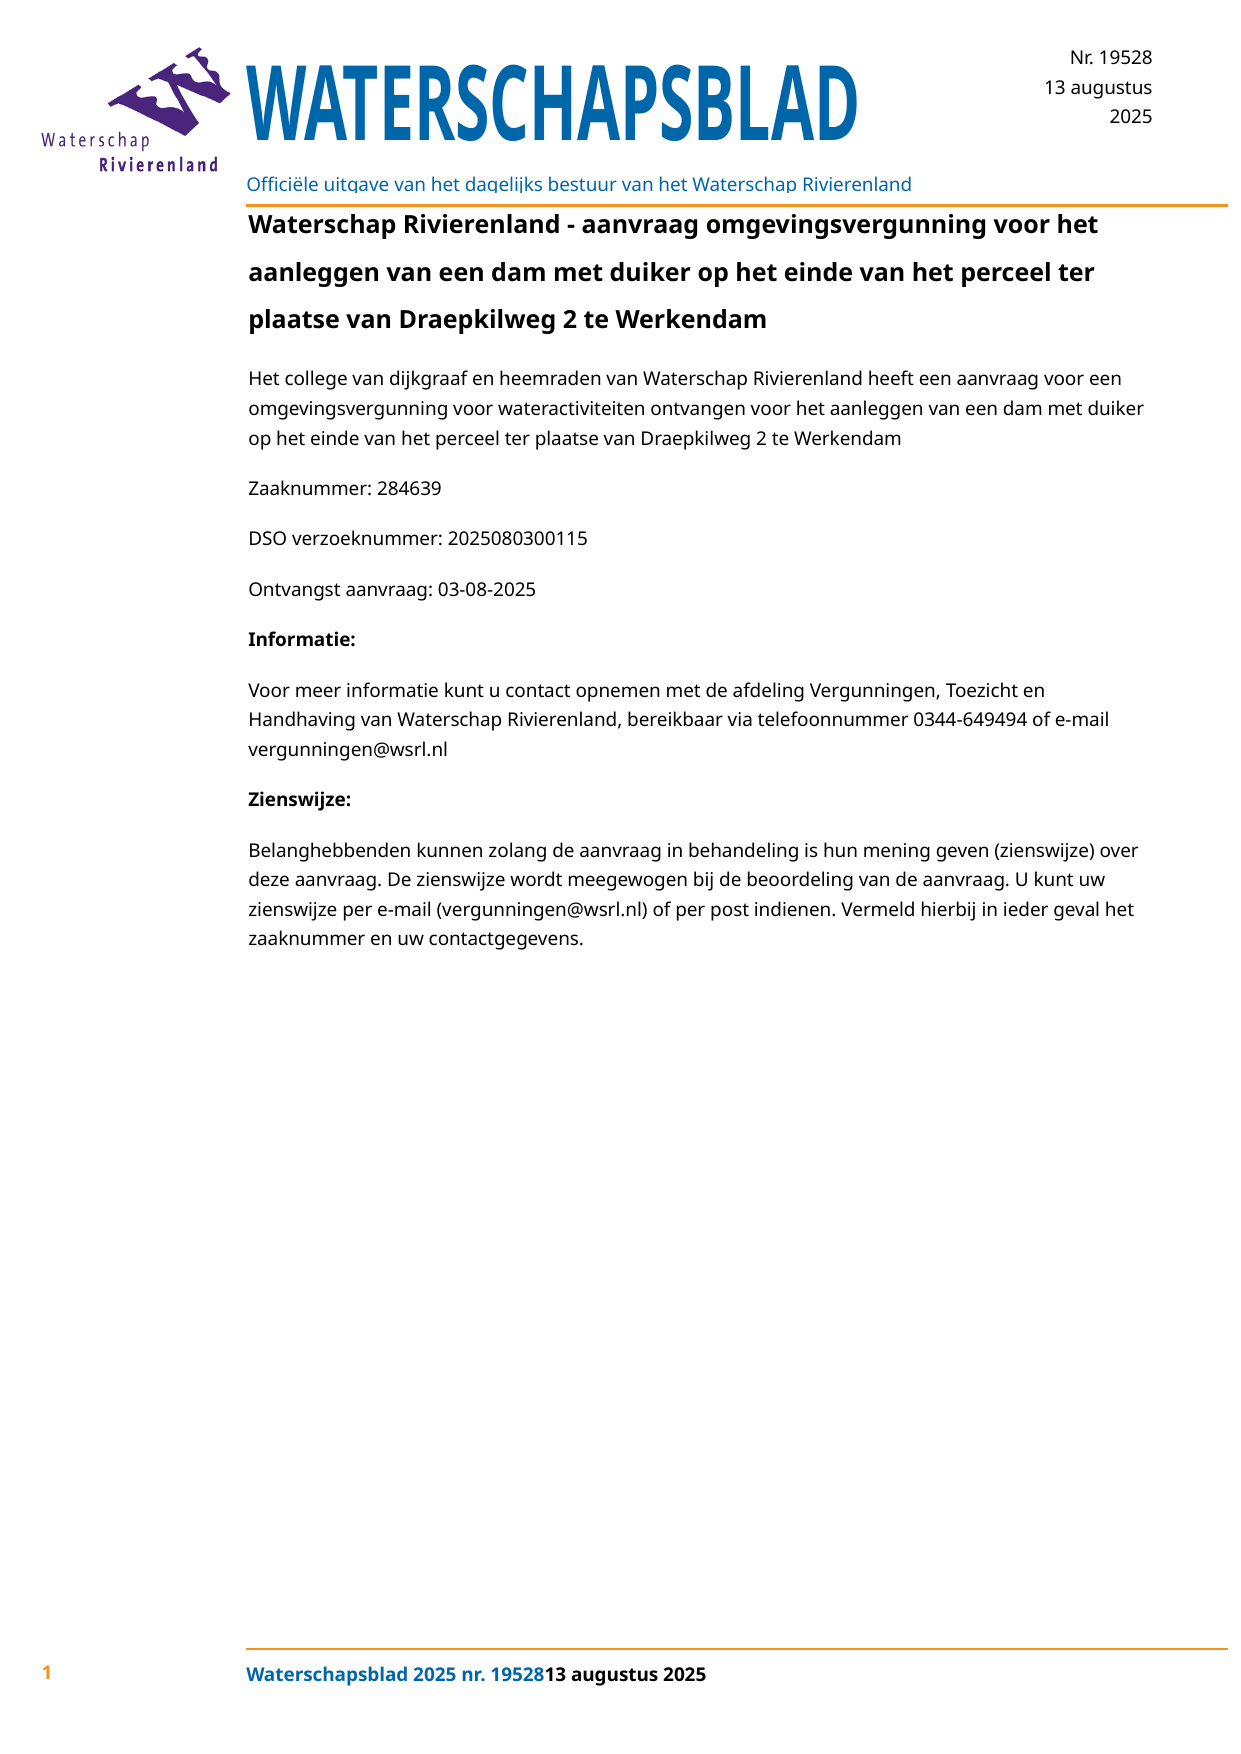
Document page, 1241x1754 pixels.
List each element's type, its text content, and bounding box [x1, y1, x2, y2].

text Zaaknummer: 284639 [248, 475, 1152, 501]
text Voor meer informatie kunt u contact opnemen met de afdeling Vergunningen, Toezicht en Handhaving van Waterschap Rivierenland, bereikbaar via telefoonnummer 0344-649494 of e-mail vergunningen@wsrl.nl [248, 677, 1152, 762]
text Informatie: [248, 626, 1152, 652]
picture [41, 47, 231, 172]
text Belanghebbenden kunnen zolang de aanvraag in behandeling is hun mening geven (zienswijze) over deze aanvraag. De zienswijze wordt meegewogen bij de beoordeling van de aanvraag. U kunt uw zienswijze per e-mail (vergunningen@wsrl.nl) of per post indienen. Vermeld hierbij in ieder geval het zaaknummer en uw contactgegevens. [248, 837, 1152, 951]
text DSO verzoeknummer: 2025080300115 [248, 526, 1152, 551]
text Waterschap Rivierenland - aanvraag omgevingsvergunning voor het aanleggen van een dam met duiker op het einde van het perceel ter plaatse van Draepkilweg 2 te Werkendam [248, 207, 1152, 336]
text Ontvangst aanvraag: 03-08-2025 [248, 576, 1152, 602]
text Zienswijze: [248, 786, 1152, 812]
text Het college van dijkgraaf en heemraden van Waterschap Rivierenland heeft een aanvraag voor een omgevingsvergunning voor wateractiviteiten ontvangen voor het aanleggen van een dam met duiker op het einde van het perceel ter plaatse van Draepkilweg 2 te Werkendam [248, 366, 1152, 450]
